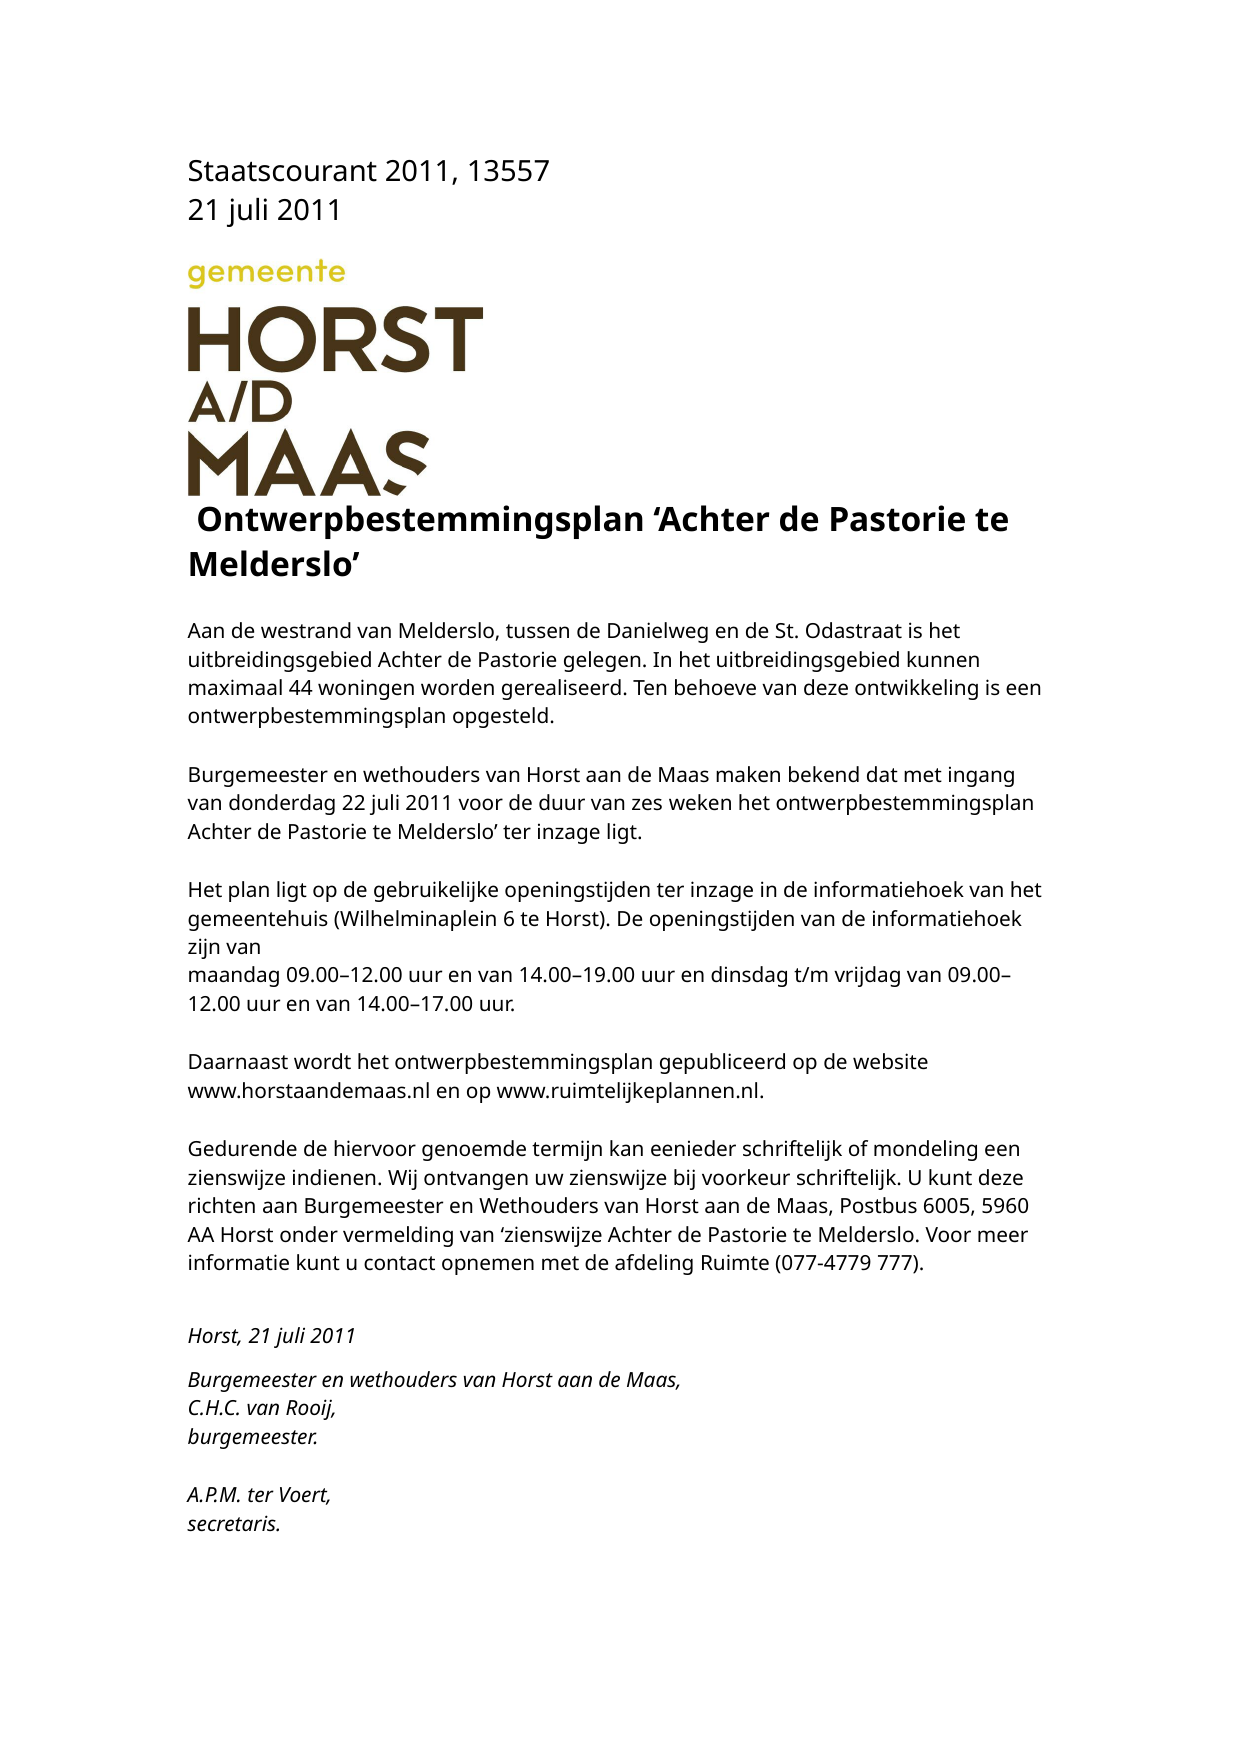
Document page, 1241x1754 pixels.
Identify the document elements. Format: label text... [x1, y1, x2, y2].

text burgemeester. [187, 1422, 1053, 1450]
text maandag 09.00–12.00 uur en van 14.00–19.00 uur en dinsdag t/m vrijdag van 09.00–12.00 uur en van 14.00–17.00 uur. [187, 961, 1053, 1017]
text Het plan ligt op de gebruikelijke openingstijden ter inzage in de informatiehoek van het gemeentehuis (Wilhelminaplein 6 te Horst). De openingstijden van de informatiehoek zijn van [187, 875, 1053, 961]
text secretaris. [187, 1509, 1053, 1537]
subtitle Ontwerpbestemmingsplan ‘Achter de Pastorie te Melderslo’ [187, 271, 1053, 586]
text Burgemeester en wethouders van Horst aan de Maas maken bekend dat met ingang van donderdag 22 juli 2011 voor de duur van zes weken het ontwerpbestemmingsplan Achter de Pastorie te Melderslo’ ter inzage ligt. [187, 760, 1053, 845]
text Horst, 21 juli 2011 [187, 1322, 1053, 1350]
text Gedurende de hiervoor genoemde termijn kan eenieder schriftelijk of mondeling een zienswijze indienen. Wij ontvangen uw zienswijze bij voorkeur schriftelijk. U kunt deze richten aan Burgemeester en Wethouders van Horst aan de Maas, Postbus 6005, 5960 AA Horst onder vermelding van ‘zienswijze Achter de Pastorie te Melderslo. Voor meer informatie kunt u contact opnemen met de afdeling Ruimte (077-4779 777). [187, 1134, 1053, 1277]
text Staatscourant 2011, 13557 [187, 150, 1053, 190]
text Daarnaast wordt het ontwerpbestemmingsplan gepubliceerd op de website www.horstaandemaas.nl en op www.ruimtelijkeplannen.nl. [187, 1047, 1053, 1104]
picture [187, 258, 484, 496]
text A.P.M. ter Voert, [187, 1480, 1053, 1509]
text Burgemeester en wethouders van Horst aan de Maas, [187, 1365, 1053, 1393]
text 21 juli 2011 [187, 190, 1053, 229]
text C.H.C. van Rooij, [187, 1393, 1053, 1422]
text Aan de westrand van Melderslo, tussen de Danielweg en de St. Odastraat is het uitbreidingsgebied Achter de Pastorie gelegen. In het uitbreidingsgebied kunnen maximaal 44 woningen worden gerealiseerd. Ten behoeve van deze ontwikkeling is een ontwerpbestemmingsplan opgesteld. [187, 616, 1053, 730]
